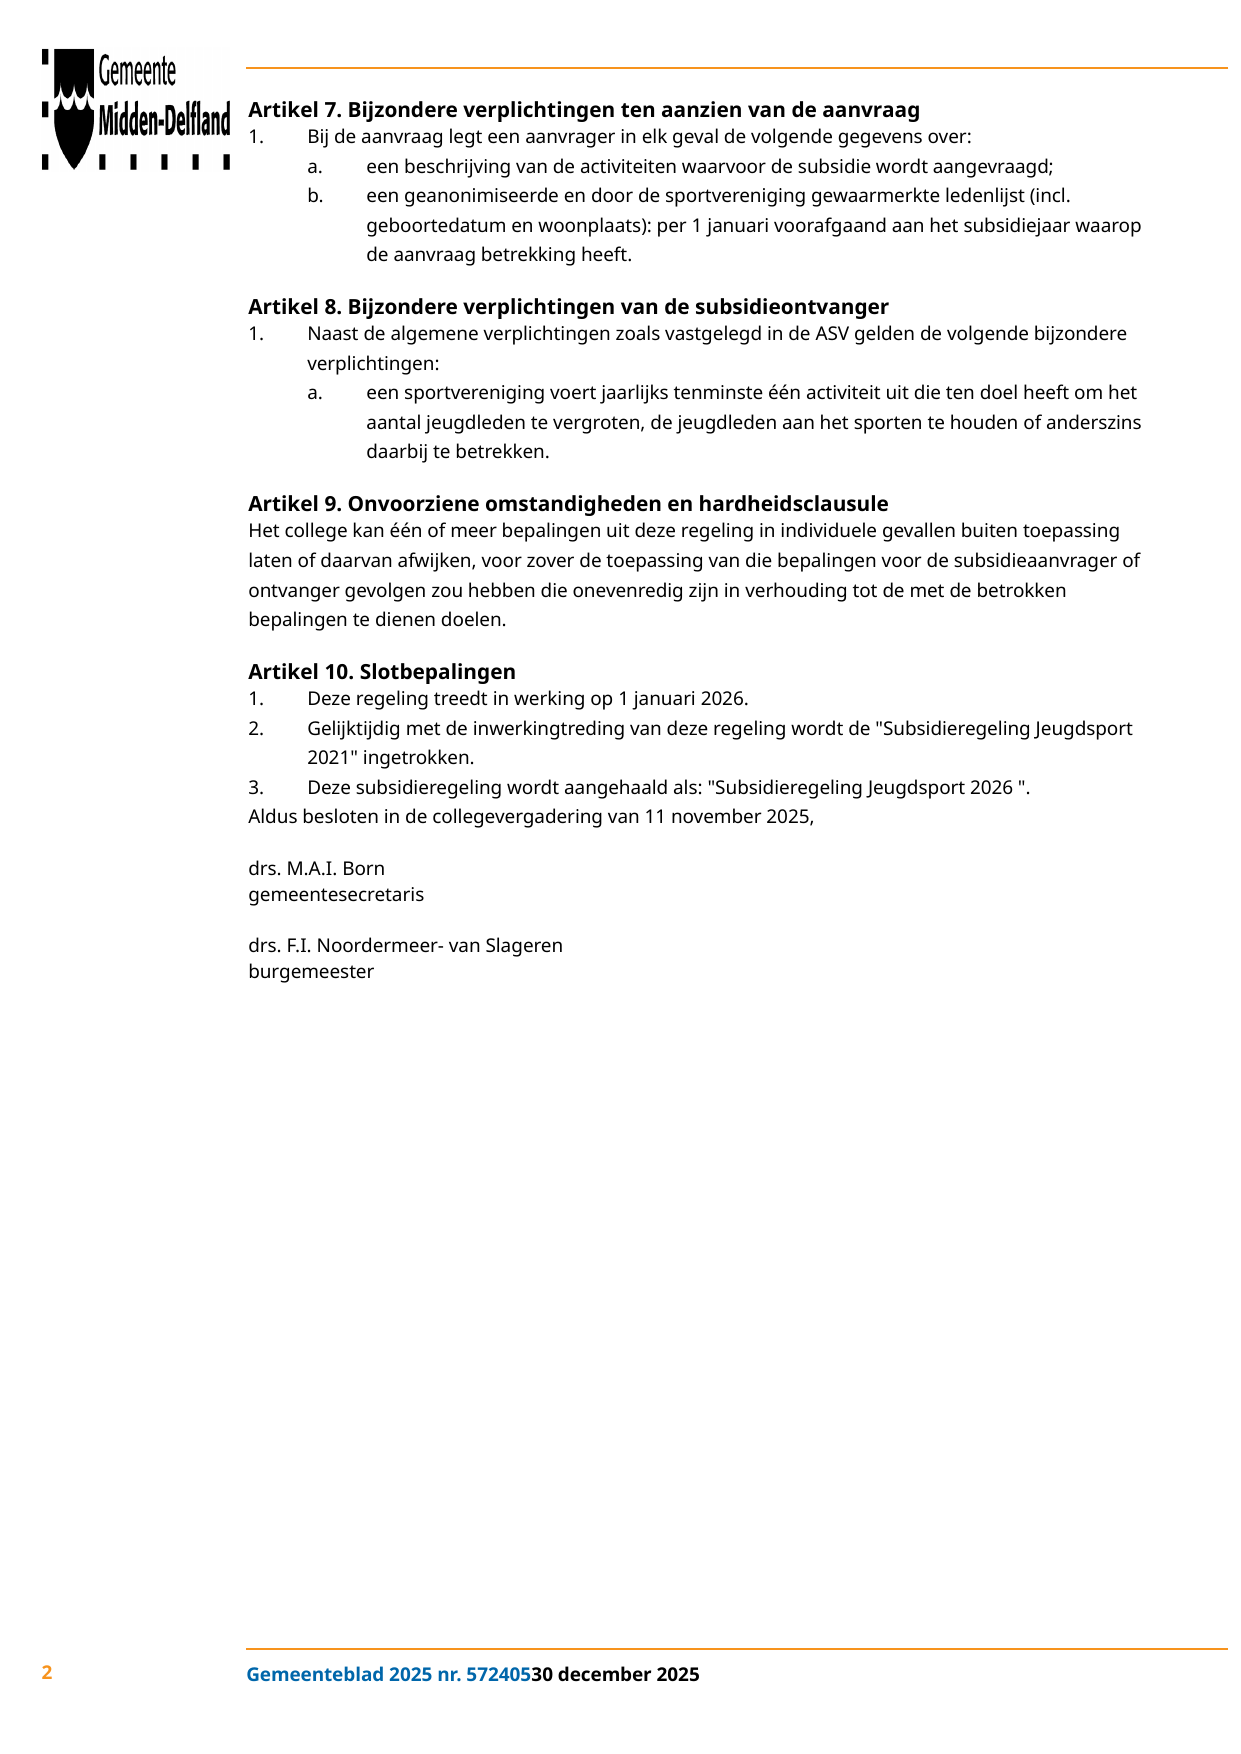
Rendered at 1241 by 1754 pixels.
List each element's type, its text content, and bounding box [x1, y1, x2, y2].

text drs. M.A.I. Born [248, 855, 1152, 881]
list een beschrijving van de activiteiten waarvoor de subsidie wordt aangevraagd; [307, 153, 1152, 178]
list Deze subsidieregeling wordt aangehaald als: "Subsidieregeling Jeugdsport 2026 ". [248, 774, 1152, 800]
text burgemeester [248, 958, 1152, 984]
list Gelijktijdig met de inwerkingtreding van deze regeling wordt de "Subsidieregeling Jeugdsport 2021" ingetrokken. [248, 715, 1152, 770]
text Artikel 7. Bijzondere verplichtingen ten aanzien van de aanvraag [248, 95, 1152, 123]
text Artikel 9. Onvoorziene omstandigheden en hardheidsclausule [248, 489, 1152, 518]
list een sportvereniging voert jaarlijks tenminste één activiteit uit die ten doel heeft om het aantal jeugdleden te vergroten, de jeugdleden aan het sporten te houden of anderszins daarbij te betrekken. [307, 379, 1152, 464]
text Artikel 8. Bijzondere verplichtingen van de subsidieontvanger [248, 292, 1152, 320]
list Bij de aanvraag legt een aanvrager in elk geval de volgende gegevens over: [248, 123, 1152, 149]
list Naast de algemene verplichtingen zoals vastgelegd in de ASV gelden de volgende bijzondere verplichtingen: [248, 320, 1152, 376]
text drs. F.I. Noordermeer- van Slageren [248, 932, 1152, 958]
list een geanonimiseerde en door de sportvereniging gewaarmerkte ledenlijst (incl. geboortedatum en woonplaats): per 1 januari voorafgaand aan het subsidiejaar waarop de aanvraag betrekking heeft. [307, 182, 1152, 267]
text Aldus besloten in de collegevergadering van 11 november 2025, [248, 803, 1152, 829]
picture [41, 47, 231, 172]
list Deze regeling treedt in werking op 1 januari 2026. [248, 685, 1152, 711]
text gemeentesecretaris [248, 881, 1152, 906]
text Het college kan één of meer bepalingen uit deze regeling in individuele gevallen buiten toepassing laten of daarvan afwijken, voor zover de toepassing van die bepalingen voor de subsidieaanvrager of ontvanger gevolgen zou hebben die onevenredig zijn in verhouding tot de met de betrokken bepalingen te dienen doelen. [248, 518, 1152, 632]
text Artikel 10. Slotbepalingen [248, 657, 1152, 685]
